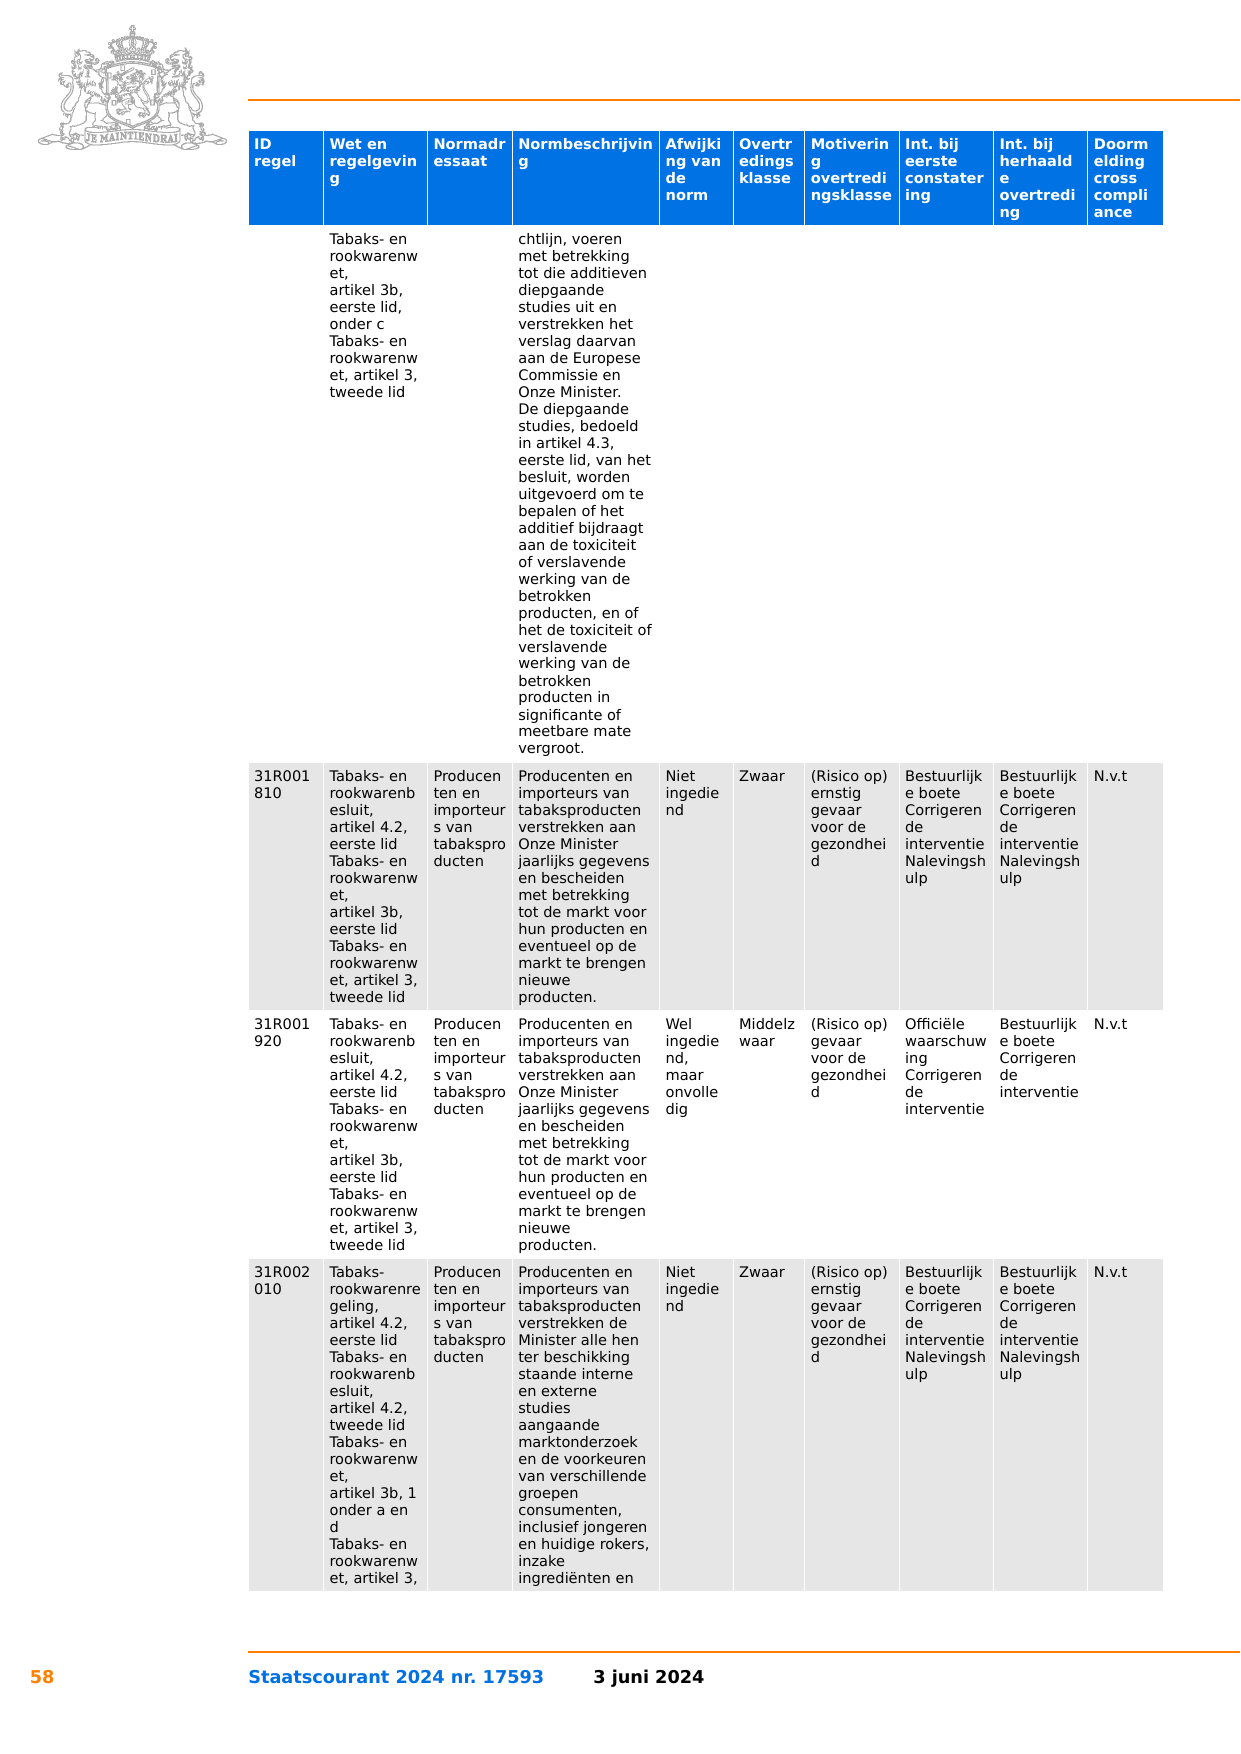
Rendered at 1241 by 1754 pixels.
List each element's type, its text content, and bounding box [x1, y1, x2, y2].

table_cell Producenten en importeurs van tabaksproducten verstrekken aan Onze Minister jaarlijks gegevens en bescheiden met betrekking tot de markt voor hun producten en eventueel op de markt te brengen nieuwe producten. [513, 763, 659, 1010]
table_cell [660, 226, 733, 762]
table_cell Tabaks- en rookwarenwet, artikel 3b, eerste lid, onder c Tabaks- en rookwarenwet, artikel 3, tweede lid [324, 226, 427, 762]
table_cell Bestuurlijke boete Corrigerende interventie Nalevingshulp [994, 763, 1087, 1010]
table_header Normbeschrijving [513, 131, 659, 225]
table_cell Bestuurlijke boete Corrigerende interventie Nalevingshulp [900, 763, 993, 1010]
table_header Afwijking van de norm [660, 131, 733, 225]
table_cell Zwaar [734, 1259, 804, 1591]
table_cell [734, 226, 804, 762]
table_cell [805, 226, 899, 762]
table_cell N.v.t [1088, 1011, 1163, 1258]
table_cell Producenten en importeurs van tabaksproducten [428, 1259, 512, 1591]
table_cell N.v.t [1088, 1259, 1163, 1591]
table_cell (Risico op) ernstig gevaar voor de gezondheid [805, 763, 899, 1010]
table_cell [900, 226, 993, 762]
table_cell (Risico op) ernstig gevaar voor de gezondheid [805, 1259, 899, 1591]
table_cell Producenten en importeurs van tabaksproducten [428, 763, 512, 1010]
table_header Normadressaat [428, 131, 512, 225]
table_cell Wel ingediend, maar onvolledig [660, 1011, 733, 1258]
table_cell 31R001920 [249, 1011, 323, 1258]
table_cell N.v.t [1088, 763, 1163, 1010]
table_cell Producenten en importeurs van tabaksproducten verstrekken de Minister alle hen ter beschikking staande interne en externe studies aangaande marktonderzoek en de voorkeuren van verschillende groepen consumenten, inclusief jongeren en huidige rokers, inzake ingrediënten en [513, 1259, 659, 1591]
table_header Int. bij eerste constatering [900, 131, 993, 225]
table_cell [428, 226, 512, 762]
table_cell 31R001810 [249, 763, 323, 1010]
table_header Wet en regelgeving [324, 131, 427, 225]
table_cell Bestuurlijke boete Corrigerende interventie [994, 1011, 1087, 1258]
table_cell Officiële waarschuwing Corrigerende interventie [900, 1011, 993, 1258]
picture [38, 25, 227, 150]
table_cell [249, 226, 323, 762]
table_cell (Risico op) gevaar voor de gezondheid [805, 1011, 899, 1258]
table_header Doormelding cross compliance [1088, 131, 1163, 225]
table_cell Producenten en importeurs van tabaksproducten [428, 1011, 512, 1258]
table_cell [994, 226, 1087, 762]
table_header Motivering overtredingsklasse [805, 131, 899, 225]
table_header Int. bij herhaalde overtreding [994, 131, 1087, 225]
table_cell Bestuurlijke boete Corrigerende interventie Nalevingshulp [994, 1259, 1087, 1591]
table_cell Tabaks- en rookwarenbesluit, artikel 4.2, eerste lid Tabaks- en rookwarenwet, artikel 3b, eerste lid Tabaks- en rookwarenwet, artikel 3, tweede lid [324, 1011, 427, 1258]
table_cell Niet ingediend [660, 1259, 733, 1591]
table_cell Tabaks- en rookwarenbesluit, artikel 4.2, eerste lid Tabaks- en rookwarenwet, artikel 3b, eerste lid Tabaks- en rookwarenwet, artikel 3, tweede lid [324, 763, 427, 1010]
table_cell Middelzwaar [734, 1011, 804, 1258]
table_cell [1088, 226, 1163, 762]
table_header ID regel [249, 131, 323, 225]
table_cell 31R002010 [249, 1259, 323, 1591]
table_cell Producenten en importeurs van tabaksproducten verstrekken aan Onze Minister jaarlijks gegevens en bescheiden met betrekking tot de markt voor hun producten en eventueel op de markt te brengen nieuwe producten. [513, 1011, 659, 1258]
table_header Overtredingsklasse [734, 131, 804, 225]
table_cell chtlijn, voeren met betrekking tot die additieven diepgaande studies uit en verstrekken het verslag daarvan aan de Europese Commissie en Onze Minister. De diepgaande studies, bedoeld in artikel 4.3, eerste lid, van het besluit, worden uitgevoerd om te bepalen of het additief bijdraagt aan de toxiciteit of verslavende werking van de betrokken producten, en of het de toxiciteit of verslavende werking van de betrokken producten in significante of meetbare mate vergroot. [513, 226, 659, 762]
table_cell Bestuurlijke boete Corrigerende interventie Nalevingshulp [900, 1259, 993, 1591]
table_cell Zwaar [734, 763, 804, 1010]
table_cell Tabaks- rookwarenregeling, artikel 4.2, eerste lid Tabaks- en rookwarenbesluit, artikel 4.2, tweede lid Tabaks- en rookwarenwet, artikel 3b, 1 onder a en d Tabaks- en rookwarenwet, artikel 3, [324, 1259, 427, 1591]
table_cell Niet ingediend [660, 763, 733, 1010]
